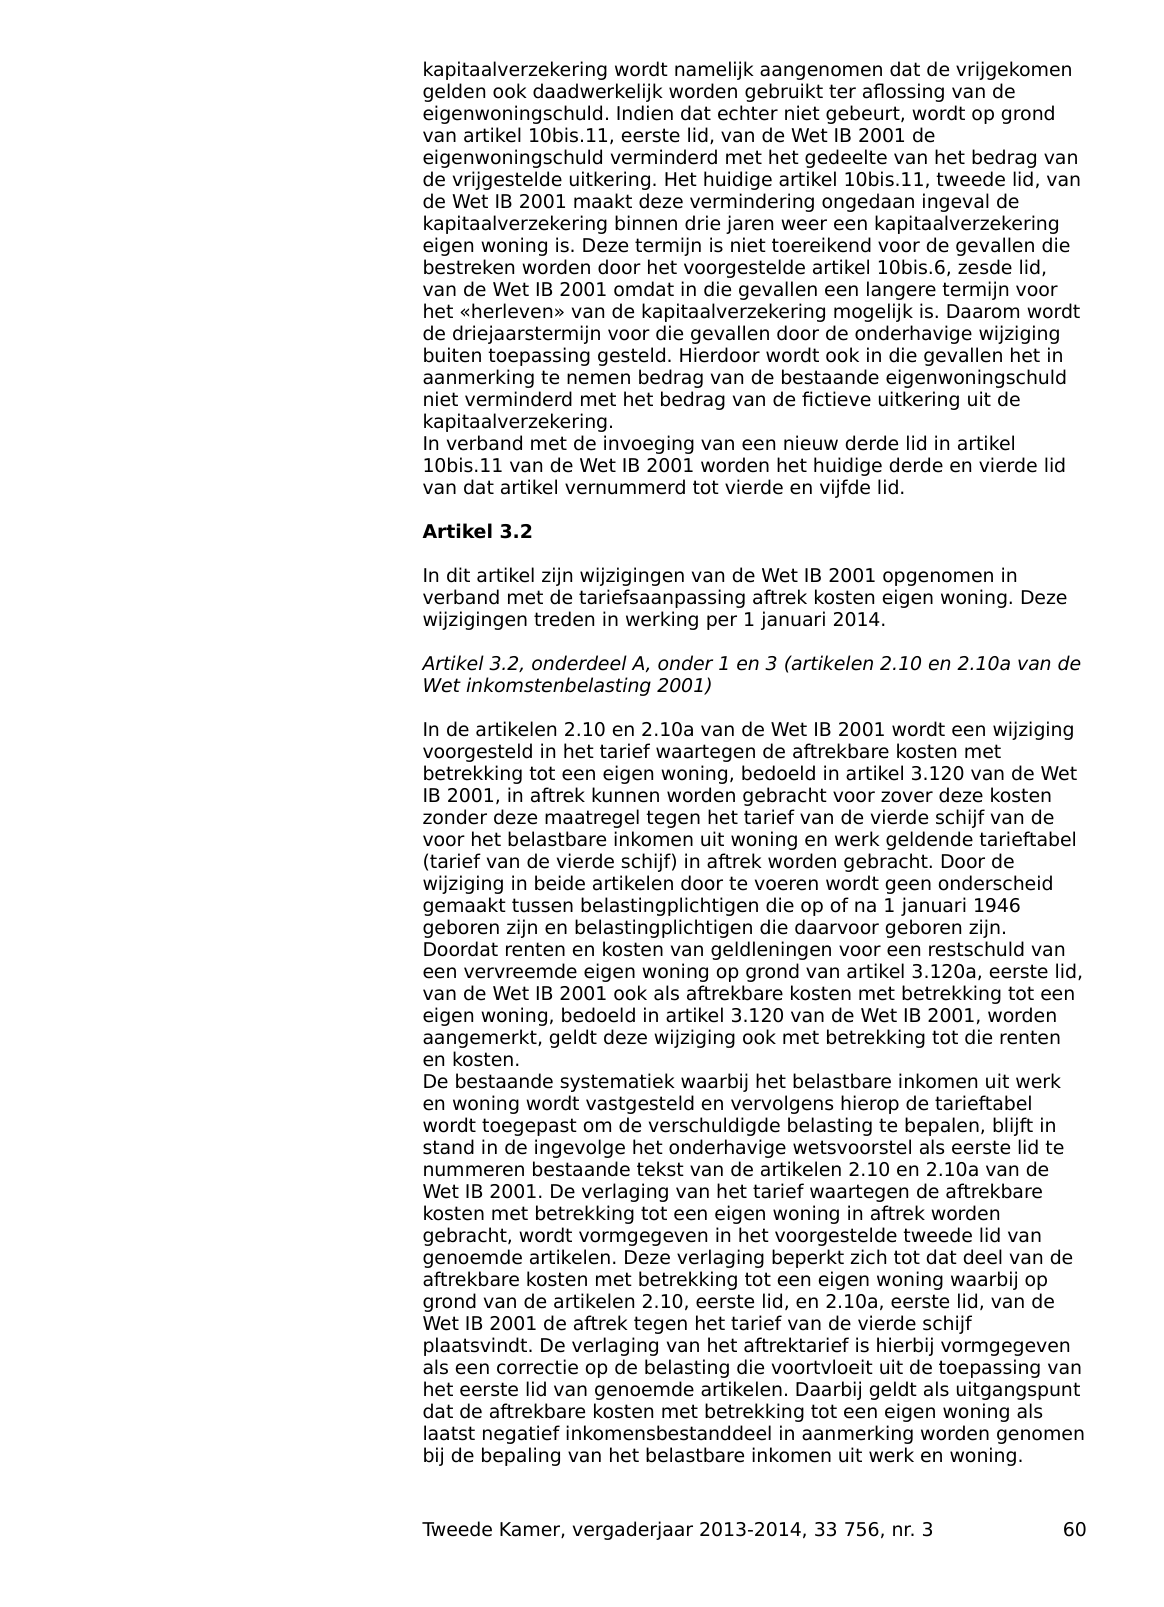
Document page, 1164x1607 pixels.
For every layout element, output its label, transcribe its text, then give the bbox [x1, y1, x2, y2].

text In dit artikel zijn wijzigingen van de Wet IB 2001 opgenomen in verband met de tariefsaanpassing aftrek kosten eigen woning. Deze wijzigingen treden in werking per 1 januari 2014. [422, 565, 1087, 631]
text De bestaande systematiek waarbij het belastbare inkomen uit werk en woning wordt vastgesteld en vervolgens hierop de tarieftabel wordt toegepast om de verschuldigde belasting te bepalen, blijft in stand in de ingevolge het onderhavige wetsvoorstel als eerste lid te nummeren bestaande tekst van de artikelen 2.10 en 2.10a van de Wet IB 2001. De verlaging van het tarief waartegen de aftrekbare kosten met betrekking tot een eigen woning in aftrek worden gebracht, wordt vormgegeven in het voorgestelde tweede lid van genoemde artikelen. Deze verlaging beperkt zich tot dat deel van de aftrekbare kosten met betrekking tot een eigen woning waarbij op grond van de artikelen 2.10, eerste lid, en 2.10a, eerste lid, van de Wet IB 2001 de aftrek tegen het tarief van de vierde schijf plaatsvindt. De verlaging van het aftrektarief is hierbij vormgegeven als een correctie op de belasting die voortvloeit uit de toepassing van het eerste lid van genoemde artikelen. Daarbij geldt als uitgangspunt dat de aftrekbare kosten met betrekking tot een eigen woning als laatst negatief inkomensbestanddeel in aanmerking worden genomen bij de bepaling van het belastbare inkomen uit werk en woning. [422, 1071, 1087, 1467]
text In de artikelen 2.10 en 2.10a van de Wet IB 2001 wordt een wijziging voorgesteld in het tarief waartegen de aftrekbare kosten met betrekking tot een eigen woning, bedoeld in artikel 3.120 van de Wet IB 2001, in aftrek kunnen worden gebracht voor zover deze kosten zonder deze maatregel tegen het tarief van de vierde schijf van de voor het belastbare inkomen uit woning en werk geldende tarieftabel (tarief van de vierde schijf) in aftrek worden gebracht. Door de wijziging in beide artikelen door te voeren wordt geen onderscheid gemaakt tussen belastingplichtigen die op of na 1 januari 1946 geboren zijn en belastingplichtigen die daarvoor geboren zijn. Doordat renten en kosten van geldleningen voor een restschuld van een vervreemde eigen woning op grond van artikel 3.120a, eerste lid, van de Wet IB 2001 ook als aftrekbare kosten met betrekking tot een eigen woning, bedoeld in artikel 3.120 van de Wet IB 2001, worden aangemerkt, geldt deze wijziging ook met betrekking tot die renten en kosten. [422, 719, 1087, 1071]
text In verband met de invoeging van een nieuw derde lid in artikel 10bis.11 van de Wet IB 2001 worden het huidige derde en vierde lid van dat artikel vernummerd tot vierde en vijfde lid. [422, 433, 1087, 499]
text kapitaalverzekering wordt namelijk aangenomen dat de vrijgekomen gelden ook daadwerkelijk worden gebruikt ter aflossing van de eigenwoningschuld. Indien dat echter niet gebeurt, wordt op grond van artikel 10bis.11, eerste lid, van de Wet IB 2001 de eigenwoningschuld verminderd met het gedeelte van het bedrag van de vrijgestelde uitkering. Het huidige artikel 10bis.11, tweede lid, van de Wet IB 2001 maakt deze vermindering ongedaan ingeval de kapitaalverzekering binnen drie jaren weer een kapitaalverzekering eigen woning is. Deze termijn is niet toereikend voor de gevallen die bestreken worden door het voorgestelde artikel 10bis.6, zesde lid, van de Wet IB 2001 omdat in die gevallen een langere termijn voor het «herleven» van de kapitaalverzekering mogelijk is. Daarom wordt de driejaarstermijn voor die gevallen door de onderhavige wijziging buiten toepassing gesteld. Hierdoor wordt ook in die gevallen het in aanmerking te nemen bedrag van de bestaande eigenwoningschuld niet verminderd met het bedrag van de fictieve uitkering uit de kapitaalverzekering. [422, 59, 1087, 433]
subtitle Artikel 3.2, onderdeel A, onder 1 en 3 (artikelen 2.10 en 2.10a van de Wet inkomstenbelasting 2001) [422, 653, 1087, 697]
subtitle Artikel 3.2 [422, 521, 1087, 543]
